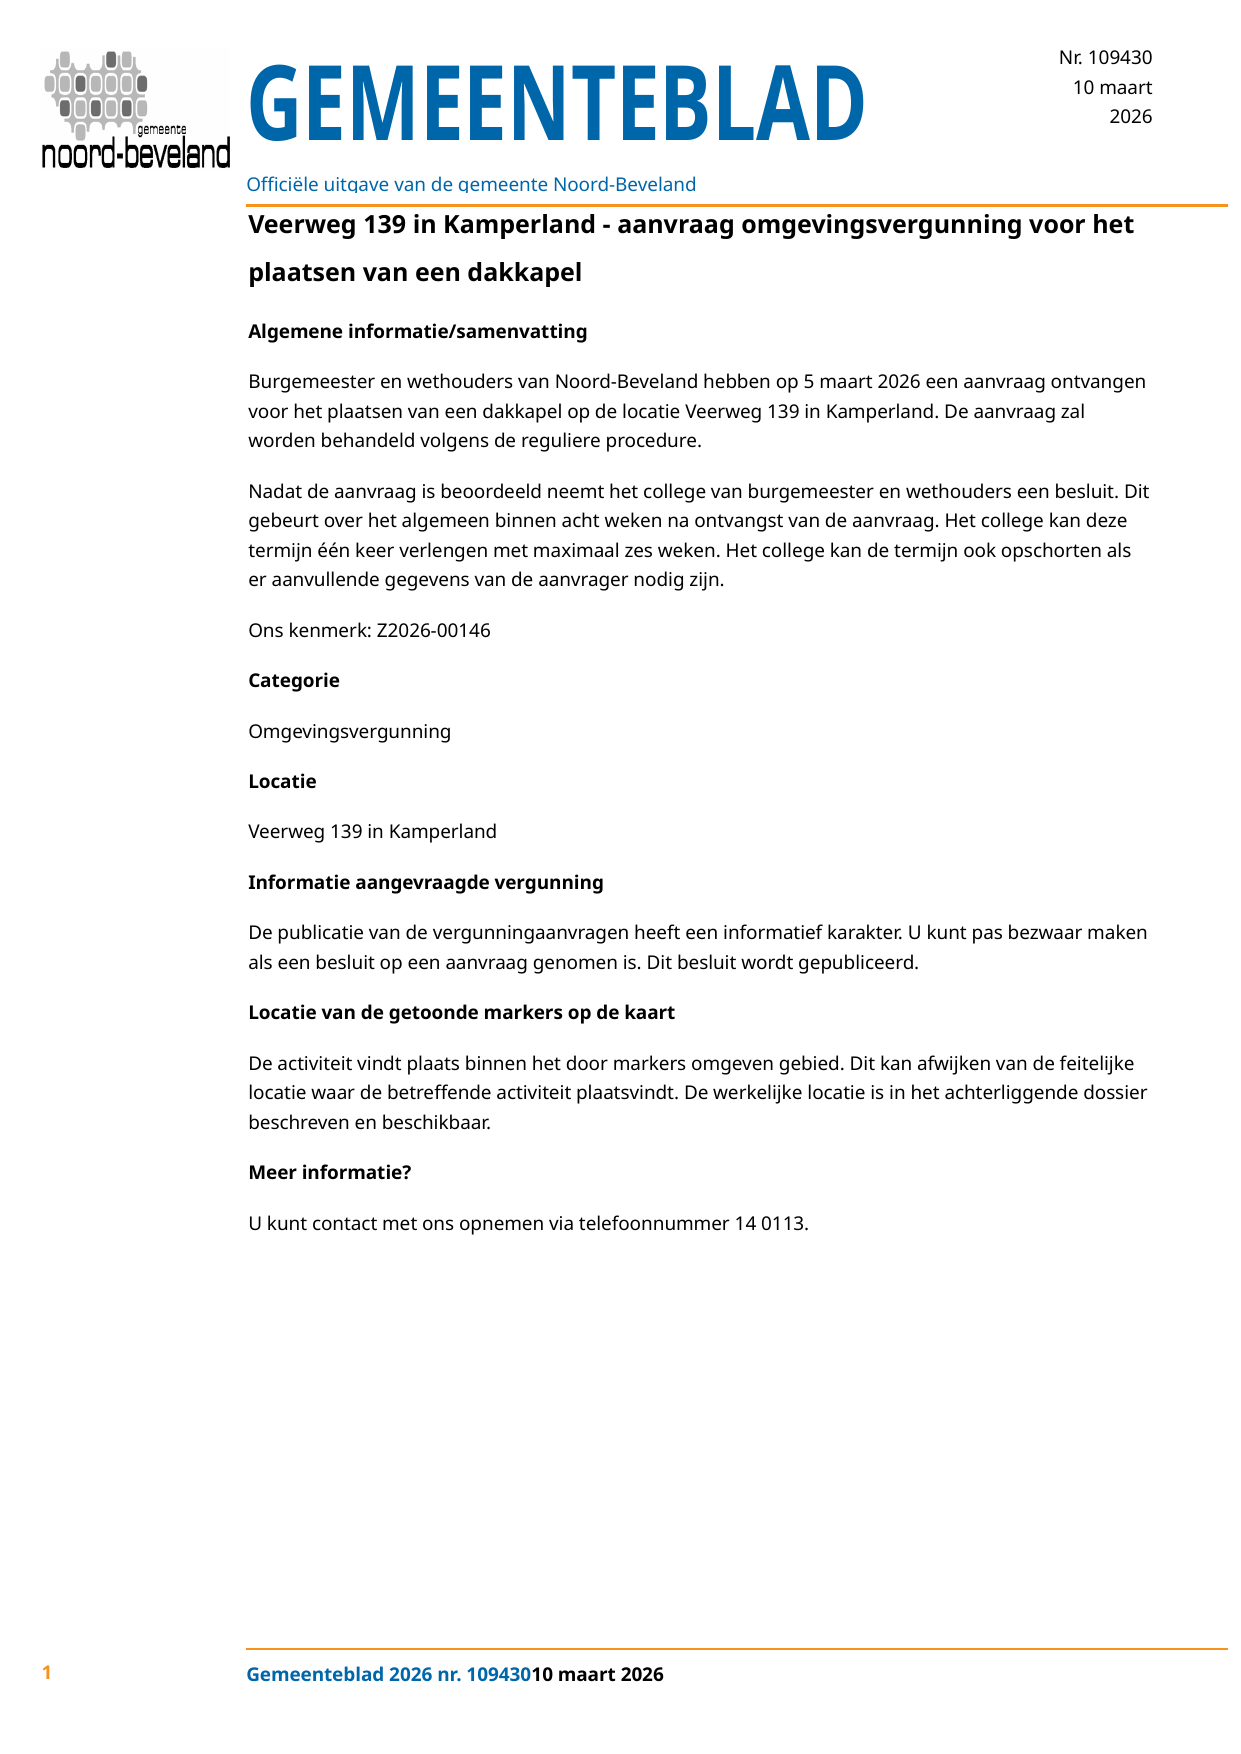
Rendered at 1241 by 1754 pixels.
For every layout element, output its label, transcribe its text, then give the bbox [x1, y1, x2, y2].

text Algemene informatie/samenvatting [248, 318, 1152, 344]
text Ons kenmerk: Z2026-00146 [248, 617, 1152, 643]
text De activiteit vindt plaats binnen het door markers omgeven gebied. Dit kan afwijken van de feitelijke locatie waar de betreffende activiteit plaatsvindt. De werkelijke locatie is in het achterliggende dossier beschreven en beschikbaar. [248, 1050, 1152, 1135]
text Informatie aangevraagde vergunning [248, 869, 1152, 895]
text U kunt contact met ons opnemen via telefoonnummer 14 0113. [248, 1210, 1152, 1236]
text Locatie van de getoonde markers op de kaart [248, 999, 1152, 1025]
text Omgevingsvergunning [248, 718, 1152, 744]
text Meer informatie? [248, 1159, 1152, 1185]
picture [41, 47, 231, 172]
text Categorie [248, 667, 1152, 693]
text Veerweg 139 in Kamperland [248, 819, 1152, 844]
text Veerweg 139 in Kamperland - aanvraag omgevingsvergunning voor het plaatsen van een dakkapel [248, 207, 1152, 288]
text Locatie [248, 768, 1152, 794]
text De publicatie van de vergunningaanvragen heeft een informatief karakter. U kunt pas bezwaar maken als een besluit op een aanvraag genomen is. Dit besluit wordt gepubliceerd. [248, 919, 1152, 975]
text Burgemeester en wethouders van Noord-Beveland hebben op 5 maart 2026 een aanvraag ontvangen voor het plaatsen van een dakkapel op de locatie Veerweg 139 in Kamperland. De aanvraag zal worden behandeld volgens de reguliere procedure. [248, 368, 1152, 453]
text Nadat de aanvraag is beoordeeld neemt het college van burgemeester en wethouders een besluit. Dit gebeurt over het algemeen binnen acht weken na ontvangst van de aanvraag. Het college kan deze termijn één keer verlengen met maximaal zes weken. Het college kan de termijn ook opschorten als er aanvullende gegevens van de aanvrager nodig zijn. [248, 478, 1152, 592]
